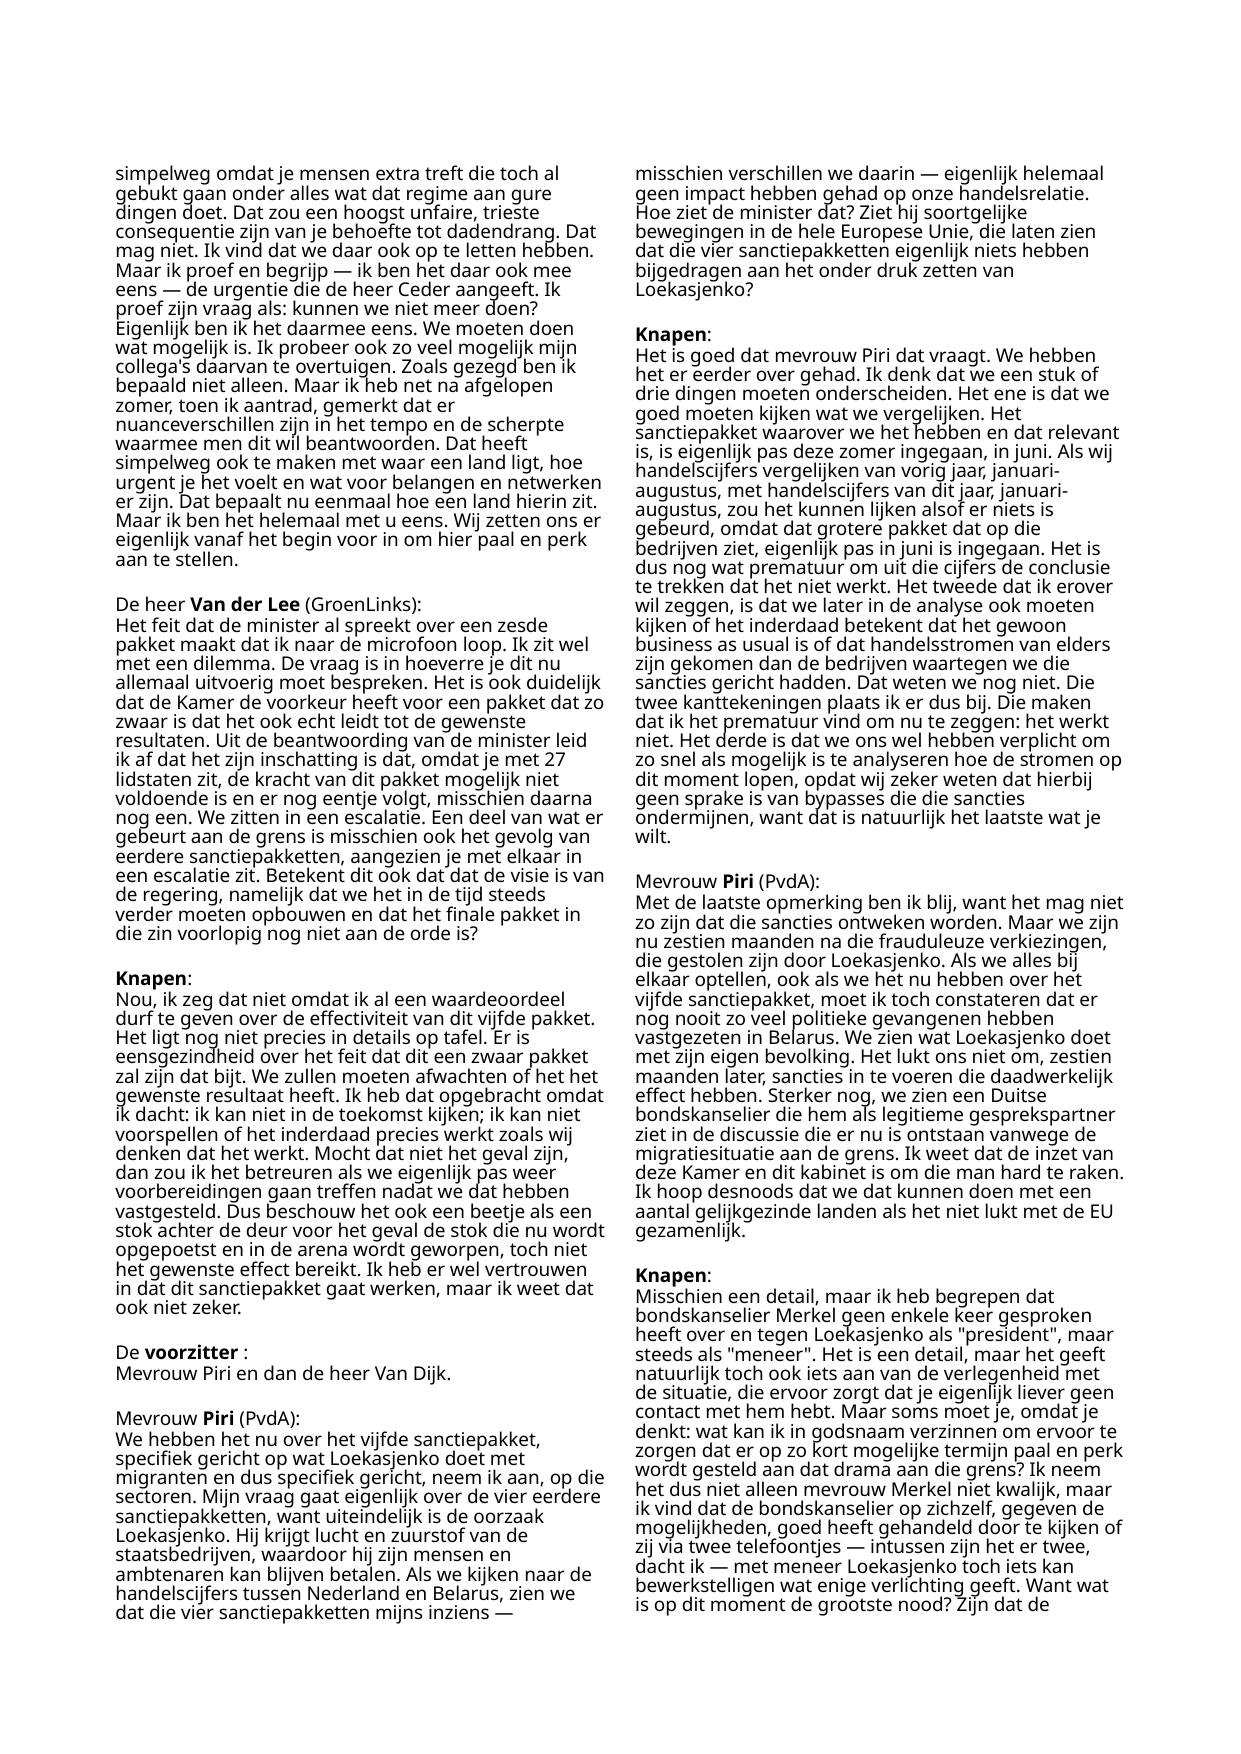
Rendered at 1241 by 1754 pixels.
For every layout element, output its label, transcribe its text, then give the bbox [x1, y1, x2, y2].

text Knapen: [115, 965, 605, 991]
text Mevrouw Piri (PvdA): [115, 1405, 605, 1431]
text We hebben het nu over het vijfde sanctiepakket, specifiek gericht op wat Loekasjenko doet met migranten en dus specifiek gericht, neem ik aan, op die sectoren. Mijn vraag gaat eigenlijk over de vier eerdere sanctiepakketten, want uiteindelijk is de oorzaak Loekasjenko. Hij krijgt lucht en zuurstof van de staatsbedrijven, waardoor hij zijn mensen en ambtenaren kan blijven betalen. Als we kijken naar de handelscijfers tussen Nederland en Belarus, zien we dat die vier sanctiepakketten mijns inziens — [115, 1431, 605, 1623]
text Knapen: [635, 1262, 1125, 1288]
text Met de laatste opmerking ben ik blij, want het mag niet zo zijn dat die sancties ontweken worden. Maar we zijn nu zestien maanden na die frauduleuze verkiezingen, die gestolen zijn door Loekasjenko. Als we alles bij elkaar optellen, ook als we het nu hebben over het vijfde sanctiepakket, moet ik toch constateren dat er nog nooit zo veel politieke gevangenen hebben vastgezeten in Belarus. We zien wat Loekasjenko doet met zijn eigen bevolking. Het lukt ons niet om, zestien maanden later, sancties in te voeren die daadwerkelijk effect hebben. Sterker nog, we zien een Duitse bondskanselier die hem als legitieme gesprekspartner ziet in de discussie die er nu is ontstaan vanwege de migratiesituatie aan de grens. Ik weet dat de inzet van deze Kamer en dit kabinet is om die man hard te raken. Ik hoop desnoods dat we dat kunnen doen met een aantal gelijkgezinde landen als het niet lukt met de EU gezamenlijk. [635, 894, 1125, 1241]
text Het is goed dat mevrouw Piri dat vraagt. We hebben het er eerder over gehad. Ik denk dat we een stuk of drie dingen moeten onderscheiden. Het ene is dat we goed moeten kijken wat we vergelijken. Het sanctiepakket waarover we het hebben en dat relevant is, is eigenlijk pas deze zomer ingegaan, in juni. Als wij handelscijfers vergelijken van vorig jaar, januari-augustus, met handelscijfers van dit jaar, januari-augustus, zou het kunnen lijken alsof er niets is gebeurd, omdat dat grotere pakket dat op die bedrijven ziet, eigenlijk pas in juni is ingegaan. Het is dus nog wat prematuur om uit die cijfers de conclusie te trekken dat het niet werkt. Het tweede dat ik erover wil zeggen, is dat we later in de analyse ook moeten kijken of het inderdaad betekent dat het gewoon business as usual is of dat handelsstromen van elders zijn gekomen dan de bedrijven waartegen we die sancties gericht hadden. Dat weten we nog niet. Die twee kanttekeningen plaats ik er dus bij. Die maken dat ik het prematuur vind om nu te zeggen: het werkt niet. Het derde is dat we ons wel hebben verplicht om zo snel als mogelijk is te analyseren hoe de stromen op dit moment lopen, opdat wij zeker weten dat hierbij geen sprake is van bypasses die die sancties ondermijnen, want dat is natuurlijk het laatste wat je wilt. [635, 347, 1125, 848]
text Het feit dat de minister al spreekt over een zesde pakket maakt dat ik naar de microfoon loop. Ik zit wel met een dilemma. De vraag is in hoeverre je dit nu allemaal uitvoerig moet bespreken. Het is ook duidelijk dat de Kamer de voorkeur heeft voor een pakket dat zo zwaar is dat het ook echt leidt tot de gewenste resultaten. Uit de beantwoording van de minister leid ik af dat het zijn inschatting is dat, omdat je met 27 lidstaten zit, de kracht van dit pakket mogelijk niet voldoende is en er nog eentje volgt, misschien daarna nog een. We zitten in een escalatie. Een deel van wat er gebeurt aan de grens is misschien ook het gevolg van eerdere sanctiepakketten, aangezien je met elkaar in een escalatie zit. Betekent dit ook dat dat de visie is van de regering, namelijk dat we het in de tijd steeds verder moeten opbouwen en dat het finale pakket in die zin voorlopig nog niet aan de orde is? [115, 617, 605, 944]
text Knapen: [635, 321, 1125, 347]
text De voorzitter : [115, 1339, 605, 1365]
text Mevrouw Piri en dan de heer Van Dijk. [115, 1365, 605, 1384]
text Nou, ik zeg dat niet omdat ik al een waardeoordeel durf te geven over de effectiviteit van dit vijfde pakket. Het ligt nog niet precies in details op tafel. Er is eensgezindheid over het feit dat dit een zwaar pakket zal zijn dat bijt. We zullen moeten afwachten of het het gewenste resultaat heeft. Ik heb dat opgebracht omdat ik dacht: ik kan niet in de toekomst kijken; ik kan niet voorspellen of het inderdaad precies werkt zoals wij denken dat het werkt. Mocht dat niet het geval zijn, dan zou ik het betreuren als we eigenlijk pas weer voorbereidingen gaan treffen nadat we dat hebben vastgesteld. Dus beschouw het ook een beetje als een stok achter de deur voor het geval de stok die nu wordt opgepoetst en in de arena wordt geworpen, toch niet het gewenste effect bereikt. Ik heb er wel vertrouwen in dat dit sanctiepakket gaat werken, maar ik weet dat ook niet zeker. [115, 991, 605, 1318]
text Misschien een detail, maar ik heb begrepen dat bondskanselier Merkel geen enkele keer gesproken heeft over en tegen Loekasjenko als "president", maar steeds als "meneer". Het is een detail, maar het geeft natuurlijk toch ook iets aan van de verlegenheid met de situatie, die ervoor zorgt dat je eigenlijk liever geen contact met hem hebt. Maar soms moet je, omdat je denkt: wat kan ik in godsnaam verzinnen om ervoor te zorgen dat er op zo kort mogelijke termijn paal en perk wordt gesteld aan dat drama aan die grens? Ik neem het dus niet alleen mevrouw Merkel niet kwalijk, maar ik vind dat de bondskanselier op zichzelf, gegeven de mogelijkheden, goed heeft gehandeld door te kijken of zij via twee telefoontjes — intussen zijn het er twee, dacht ik — met meneer Loekasjenko toch iets kan bewerkstelligen wat enige verlichting geeft. Want wat is op dit moment de grootste nood? Zijn dat de [635, 1288, 1125, 1615]
text De heer Van der Lee (GroenLinks): [115, 591, 605, 617]
text Mevrouw Piri (PvdA): [635, 869, 1125, 894]
text misschien verschillen we daarin — eigenlijk helemaal geen impact hebben gehad op onze handelsrelatie. Hoe ziet de minister dat? Ziet hij soortgelijke bewegingen in de hele Europese Unie, die laten zien dat die vier sanctiepakketten eigenlijk niets hebben bijgedragen aan het onder druk zetten van Loekasjenko? [635, 165, 1125, 300]
text simpelweg omdat je mensen extra treft die toch al gebukt gaan onder alles wat dat regime aan gure dingen doet. Dat zou een hoogst unfaire, trieste consequentie zijn van je behoefte tot dadendrang. Dat mag niet. Ik vind dat we daar ook op te letten hebben. Maar ik proef en begrijp — ik ben het daar ook mee eens — de urgentie die de heer Ceder aangeeft. Ik proef zijn vraag als: kunnen we niet meer doen? Eigenlijk ben ik het daarmee eens. We moeten doen wat mogelijk is. Ik probeer ook zo veel mogelijk mijn collega's daarvan te overtuigen. Zoals gezegd ben ik bepaald niet alleen. Maar ik heb net na afgelopen zomer, toen ik aantrad, gemerkt dat er nuanceverschillen zijn in het tempo en de scherpte waarmee men dit wil beantwoorden. Dat heeft simpelweg ook te maken met waar een land ligt, hoe urgent je het voelt en wat voor belangen en netwerken er zijn. Dat bepaalt nu eenmaal hoe een land hierin zit. Maar ik ben het helemaal met u eens. Wij zetten ons er eigenlijk vanaf het begin voor in om hier paal en perk aan te stellen. [115, 165, 605, 570]
